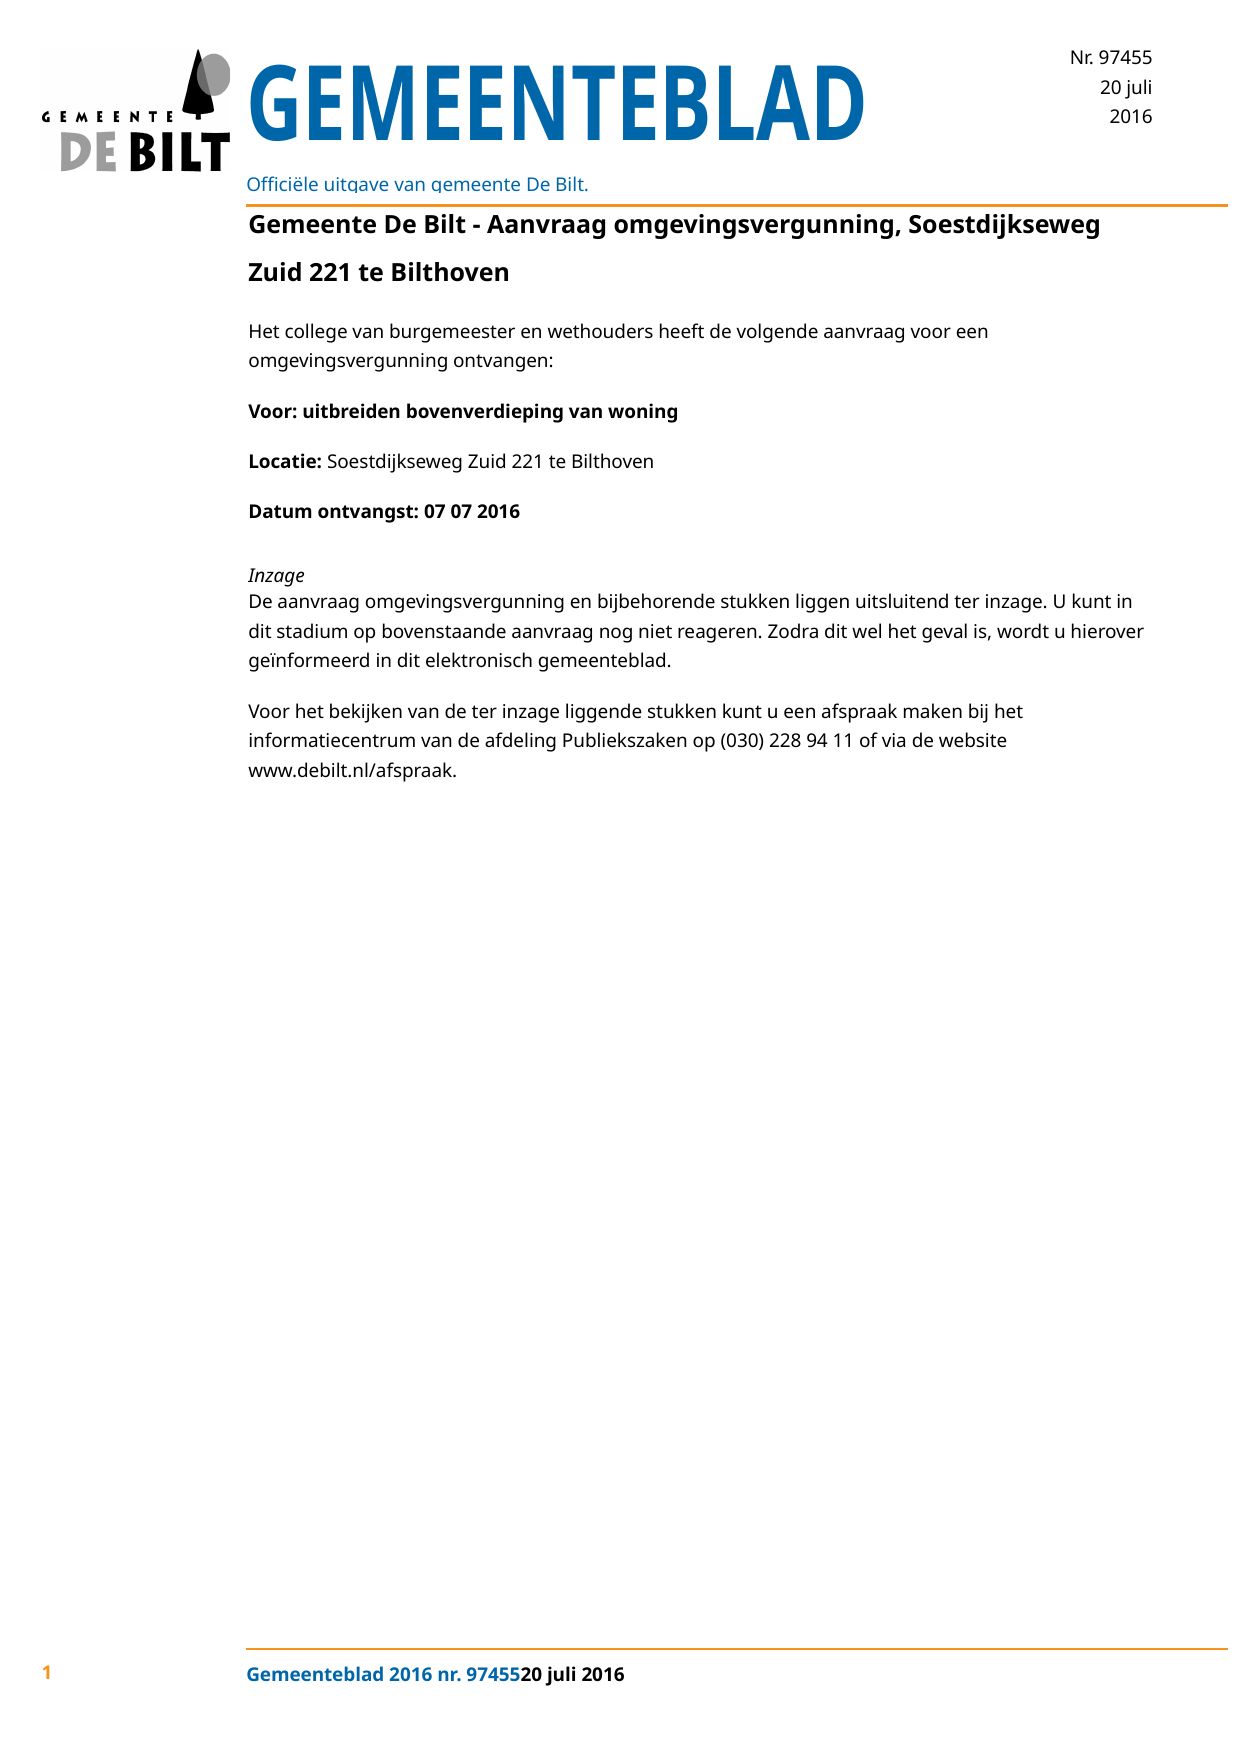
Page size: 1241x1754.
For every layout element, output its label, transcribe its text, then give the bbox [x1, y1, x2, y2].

picture [41, 47, 231, 172]
text Het college van burgemeester en wethouders heeft de volgende aanvraag voor een omgevingsvergunning ontvangen: [248, 318, 1152, 373]
text Voor het bekijken van de ter inzage liggende stukken kunt u een afspraak maken bij het informatiecentrum van de afdeling Publiekszaken op (030) 228 94 11 of via de website www.debilt.nl/afspraak. [248, 698, 1152, 783]
text Datum ontvangst: 07 07 2016 [248, 499, 1152, 524]
text Voor: uitbreiden bovenverdieping van woning [248, 398, 1152, 424]
text Inzage [248, 563, 1152, 588]
text Gemeente De Bilt - Aanvraag omgevingsvergunning, Soestdijkseweg Zuid 221 te Bilthoven [248, 207, 1152, 288]
text Locatie: Soestdijkseweg Zuid 221 te Bilthoven [248, 448, 1152, 474]
text De aanvraag omgevingsvergunning en bijbehorende stukken liggen uitsluitend ter inzage. U kunt in dit stadium op bovenstaande aanvraag nog niet reageren. Zodra dit wel het geval is, wordt u hierover geïnformeerd in dit elektronisch gemeenteblad. [248, 588, 1152, 673]
